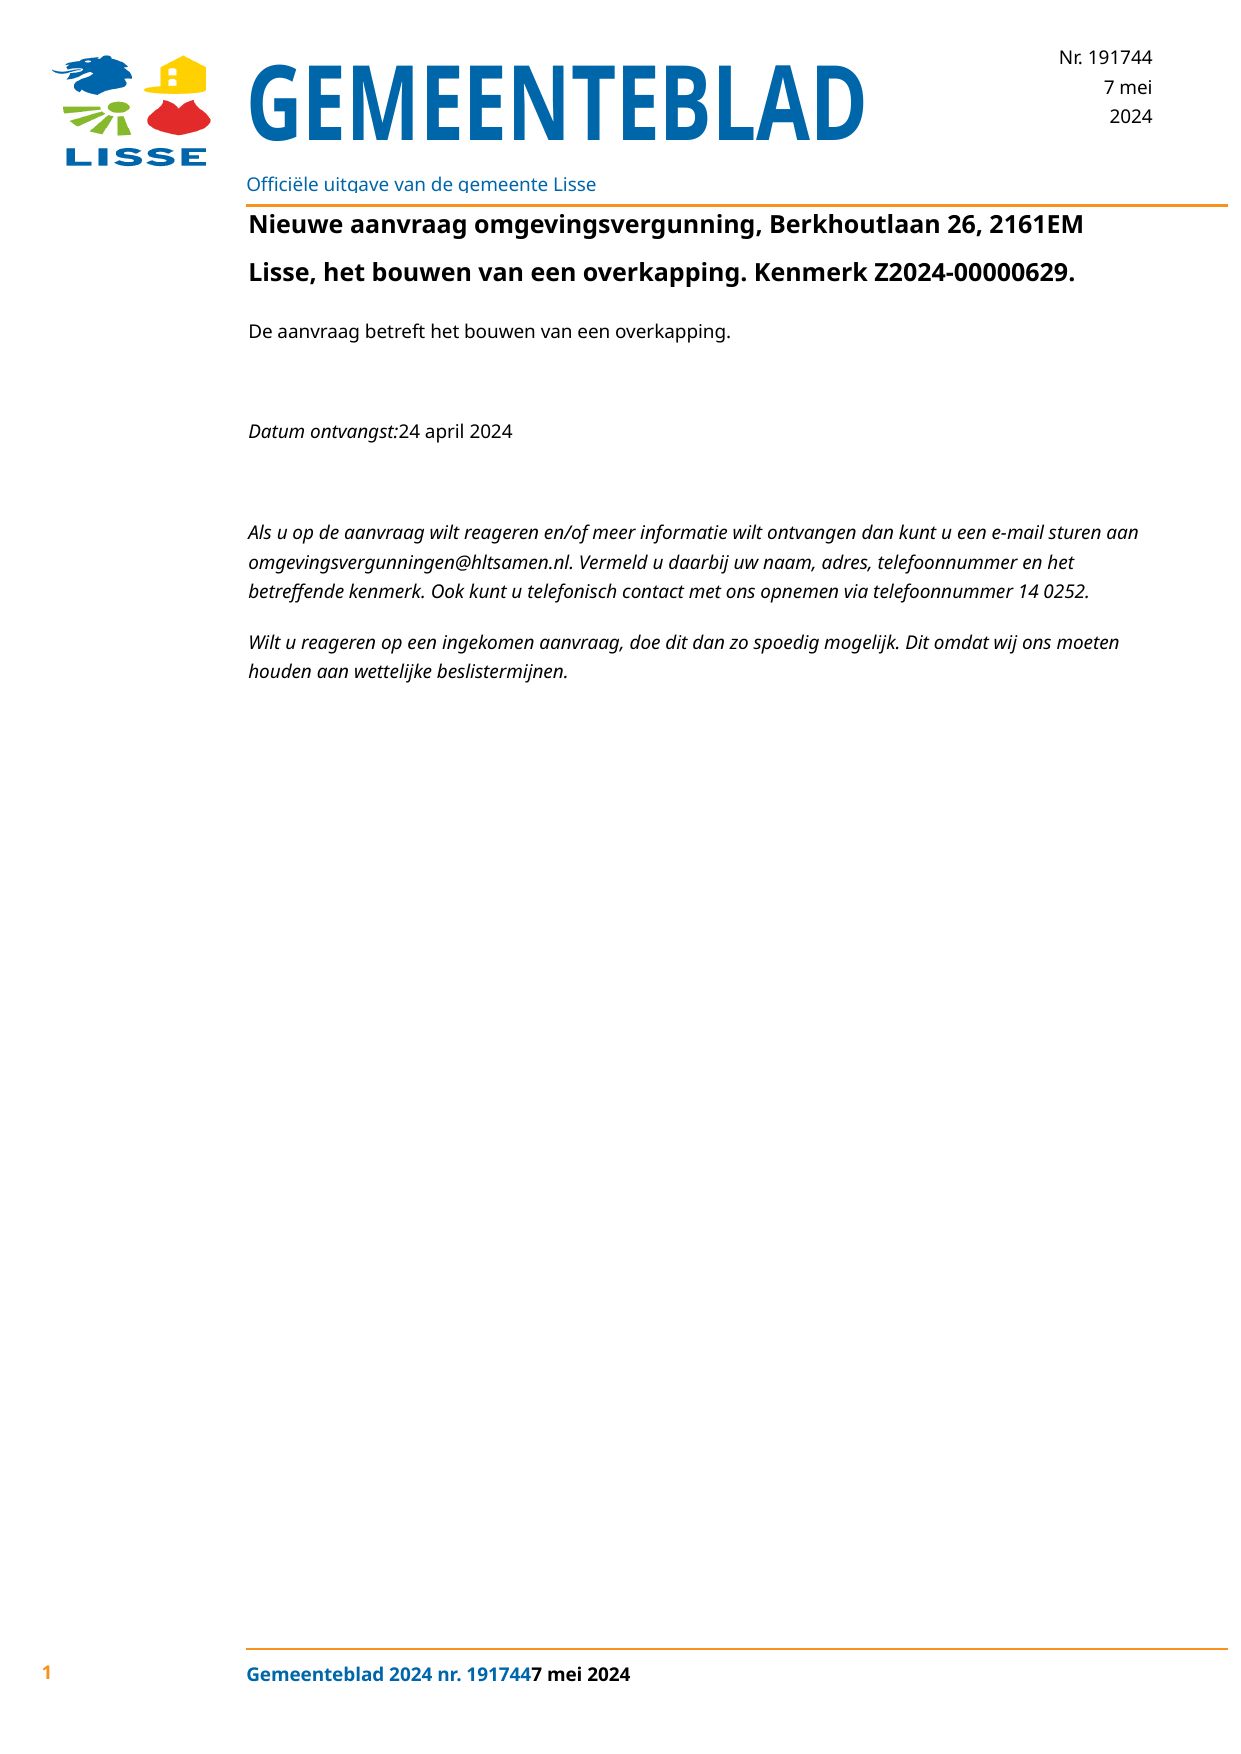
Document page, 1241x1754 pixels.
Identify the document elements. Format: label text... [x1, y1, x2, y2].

text De aanvraag betreft het bouwen van een overkapping. [248, 318, 1152, 344]
text Nieuwe aanvraag omgevingsvergunning, Berkhoutlaan 26, 2161EM Lisse, het bouwen van een overkapping. Kenmerk Z2024-00000629. [248, 207, 1152, 288]
text Wilt u reageren op een ingekomen aanvraag, doe dit dan zo spoedig mogelijk. Dit omdat wij ons moeten houden aan wettelijke beslistermijnen. [248, 629, 1152, 684]
text Datum ontvangst:24 april 2024 [248, 419, 1152, 444]
picture [41, 47, 231, 172]
text Als u op de aanvraag wilt reageren en/of meer informatie wilt ontvangen dan kunt u een e-mail sturen aan omgevingsvergunningen@hltsamen.nl. Vermeld u daarbij uw naam, adres, telefoonnummer en het betreffende kenmerk. Ook kunt u telefonisch contact met ons opnemen via telefoonnummer 14 0252. [248, 519, 1152, 604]
